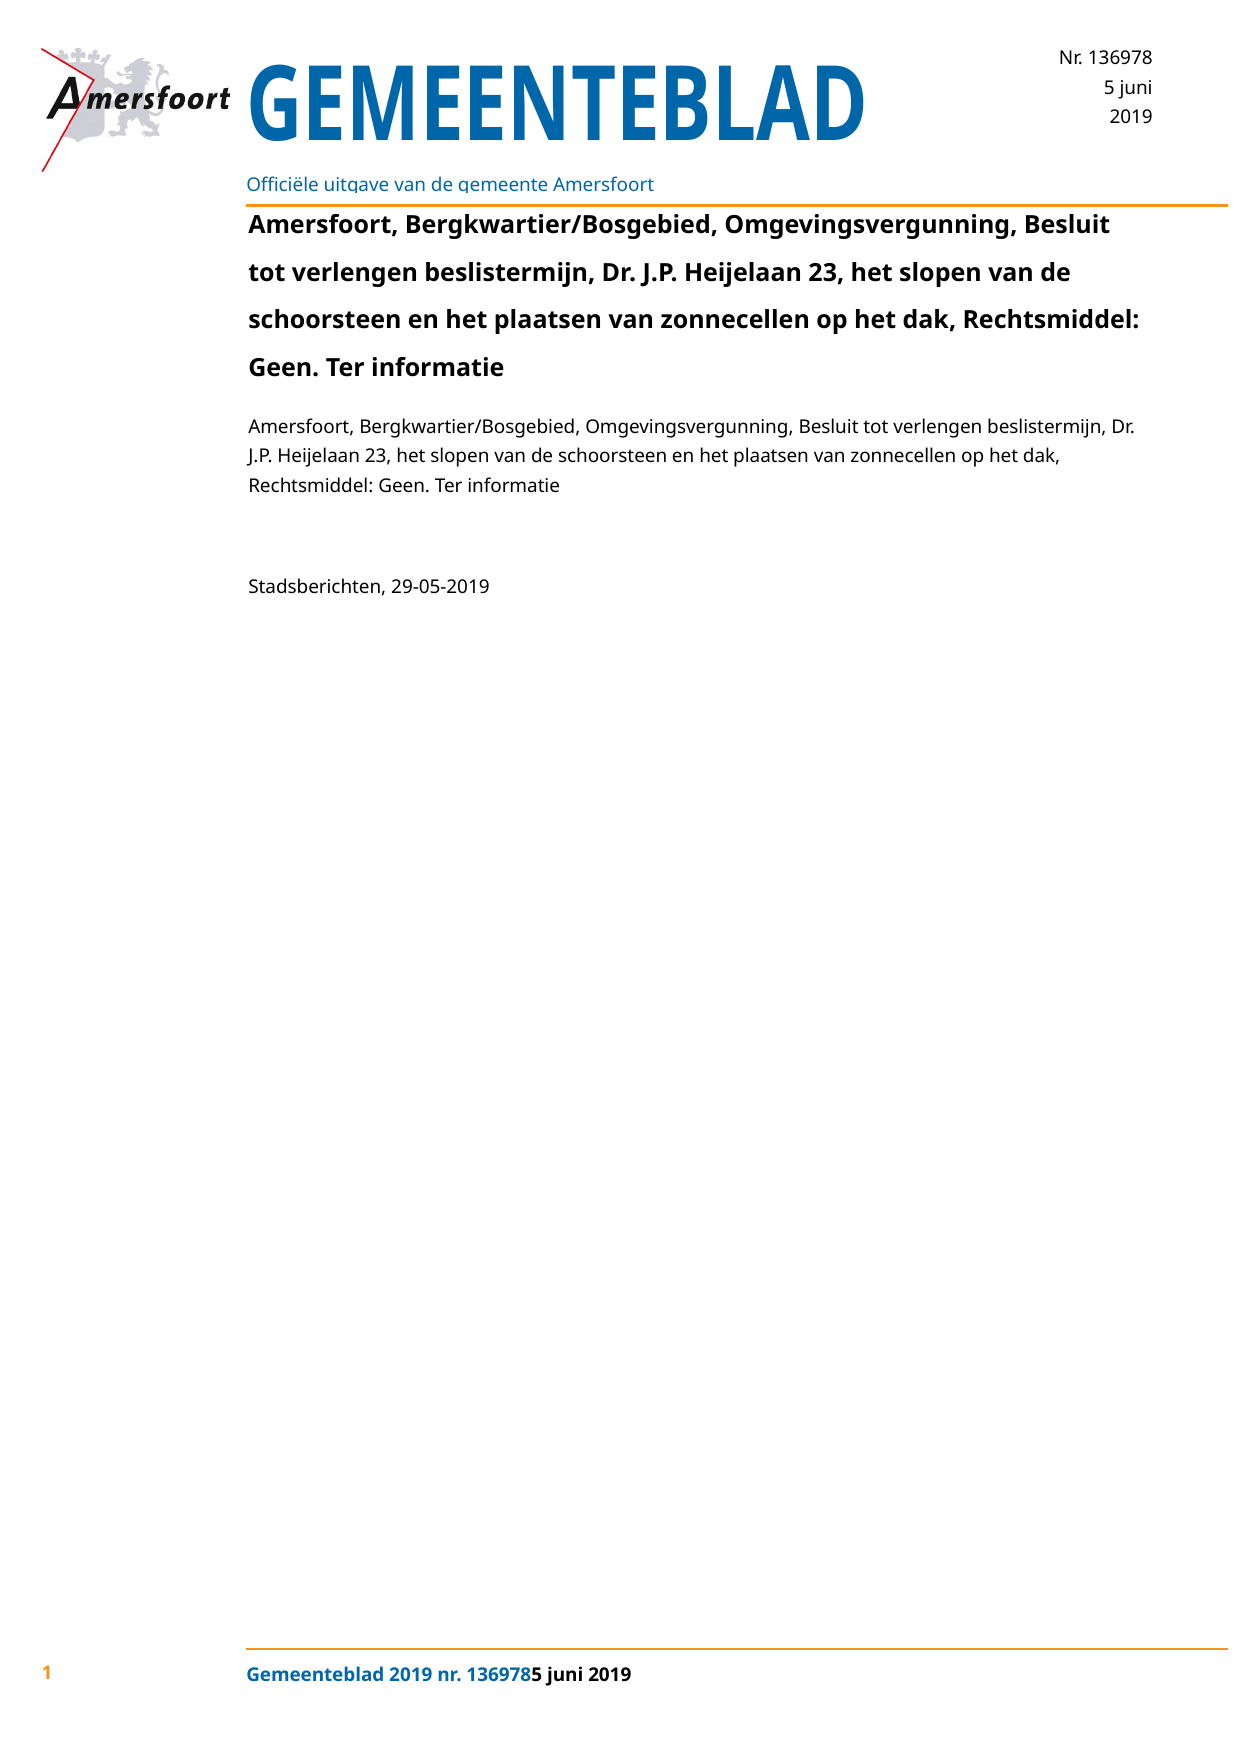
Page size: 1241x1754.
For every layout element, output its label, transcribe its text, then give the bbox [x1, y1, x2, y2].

text Amersfoort, Bergkwartier/Bosgebied, Omgevingsvergunning, Besluit tot verlengen beslistermijn, Dr. J.P. Heijelaan 23, het slopen van de schoorsteen en het plaatsen van zonnecellen op het dak, Rechtsmiddel: Geen. Ter informatie [248, 413, 1152, 498]
text Amersfoort, Bergkwartier/Bosgebied, Omgevingsvergunning, Besluit tot verlengen beslistermijn, Dr. J.P. Heijelaan 23, het slopen van de schoorsteen en het plaatsen van zonnecellen op het dak, Rechtsmiddel: Geen. Ter informatie [248, 207, 1152, 384]
picture [41, 47, 231, 172]
text Stadsberichten, 29-05-2019 [248, 573, 1152, 599]
